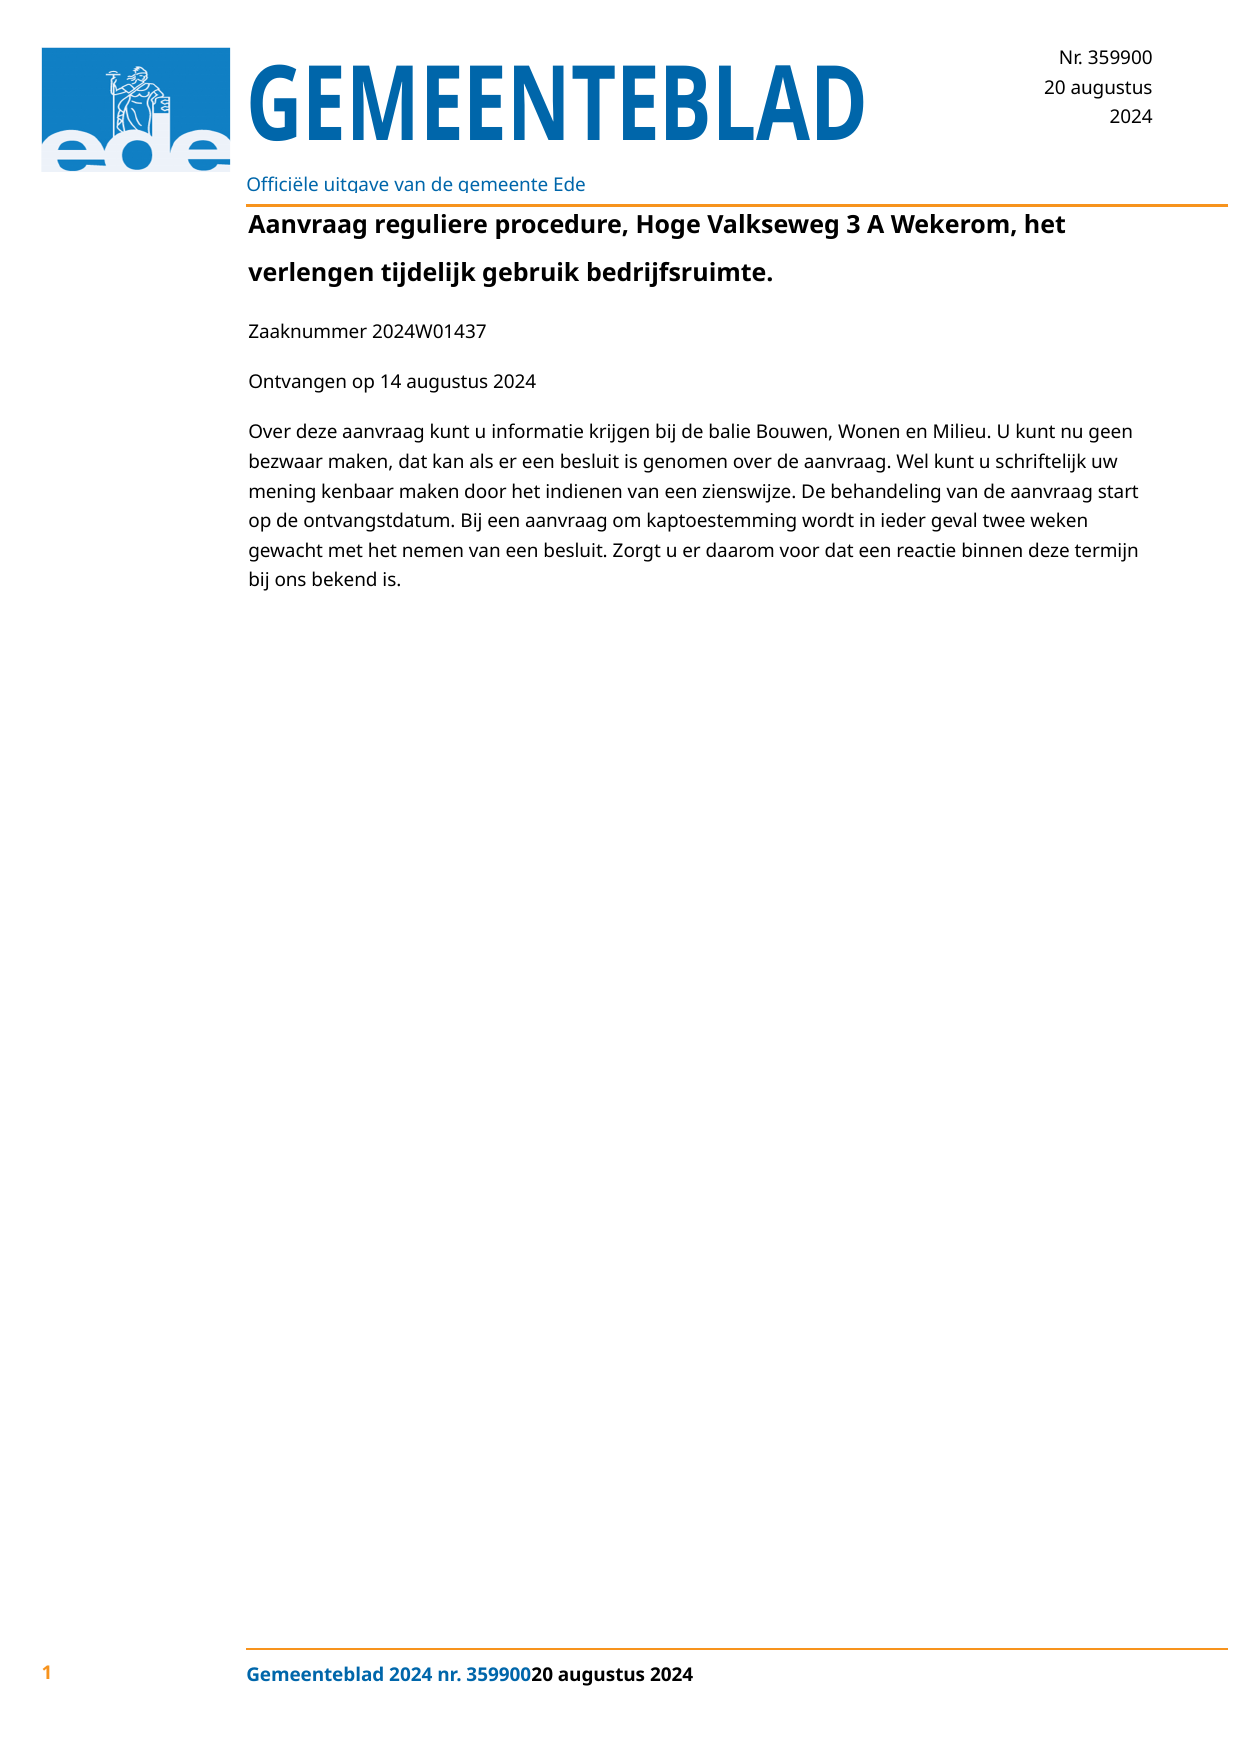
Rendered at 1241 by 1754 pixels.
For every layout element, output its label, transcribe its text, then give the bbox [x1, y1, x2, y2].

text Ontvangen op 14 augustus 2024 [248, 368, 1152, 394]
text Over deze aanvraag kunt u informatie krijgen bij de balie Bouwen, Wonen en Milieu. U kunt nu geen bezwaar maken, dat kan als er een besluit is genomen over de aanvraag. Wel kunt u schriftelijk uw mening kenbaar maken door het indienen van een zienswijze. De behandeling van de aanvraag start op de ontvangstdatum. Bij een aanvraag om kaptoestemming wordt in ieder geval twee weken gewacht met het nemen van een besluit. Zorgt u er daarom voor dat een reactie binnen deze termijn bij ons bekend is. [248, 419, 1152, 592]
picture [41, 47, 231, 172]
text Aanvraag reguliere procedure, Hoge Valkseweg 3 A Wekerom, het verlengen tijdelijk gebruik bedrijfsruimte. [248, 207, 1152, 288]
text Zaaknummer 2024W01437 [248, 318, 1152, 344]
